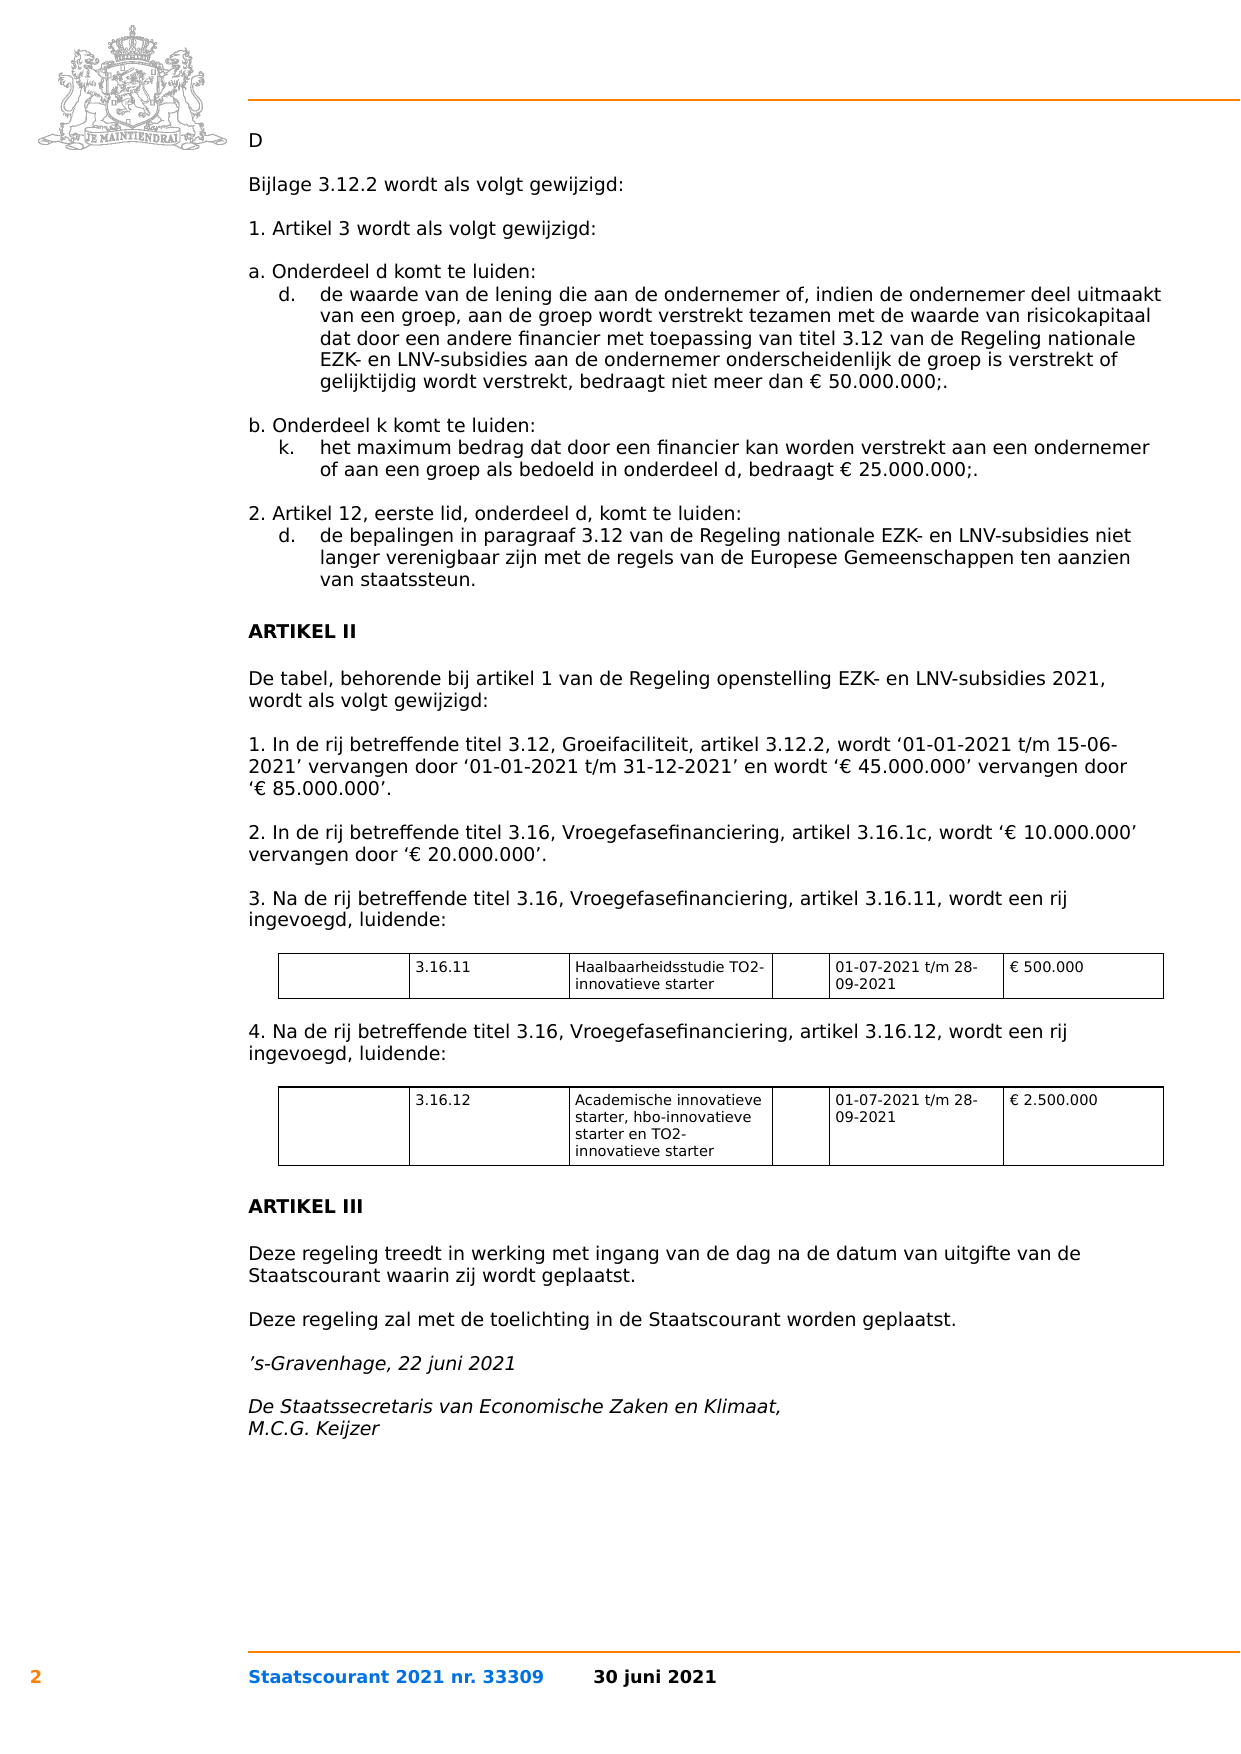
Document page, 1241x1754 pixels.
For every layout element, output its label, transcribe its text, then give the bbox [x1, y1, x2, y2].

text b. Onderdeel k komt te luiden: [248, 415, 1163, 437]
table_header Academische innovatieve starter, hbo-innovatieve starter en TO2-innovatieve starter [570, 1088, 772, 1165]
table_header 01-07-2021 t/m 28-09-2021 [830, 954, 1003, 998]
table_header 3.16.11 [410, 954, 569, 998]
text 1. Artikel 3 wordt als volgt gewijzigd: [248, 218, 1163, 239]
table_header [773, 954, 829, 998]
text De tabel, behorende bij artikel 1 van de Regeling openstelling EZK- en LNV-subsidies 2021, wordt als volgt gewijzigd: [248, 668, 1163, 712]
text d. de waarde van de lening die aan de ondernemer of, indien de ondernemer deel uitmaakt van een groep, aan de groep wordt verstrekt tezamen met de waarde van risicokapitaal dat door een andere financier met toepassing van titel 3.12 van de Regeling nationale EZK- en LNV-subsidies aan de ondernemer onderscheidenlijk de groep is verstrekt of gelijktijdig wordt verstrekt, bedraagt niet meer dan € 50.000.000;. [278, 283, 1163, 393]
table_header Haalbaarheidsstudie TO2-innovatieve starter [570, 954, 772, 998]
text d. de bepalingen in paragraaf 3.12 van de Regeling nationale EZK- en LNV-subsidies niet langer verenigbaar zijn met de regels van de Europese Gemeenschappen ten aanzien van staatssteun. [278, 525, 1163, 591]
text 1. In de rij betreffende titel 3.12, Groeifaciliteit, artikel 3.12.2, wordt ‘01-01-2021 t/m 15-06-2021’ vervangen door ‘01-01-2021 t/m 31-12-2021’ en wordt ‘€ 45.000.000’ vervangen door ‘€ 85.000.000’. [248, 734, 1163, 800]
table_header [279, 1088, 409, 1165]
table_header € 500.000 [1004, 954, 1163, 998]
text a. Onderdeel d komt te luiden: [248, 261, 1163, 283]
picture [38, 25, 227, 150]
text 4. Na de rij betreffende titel 3.16, Vroegefasefinanciering, artikel 3.16.12, wordt een rij ingevoegd, luidende: [248, 1021, 1163, 1064]
text ’s-Gravenhage, 22 juni 2021 [248, 1352, 1163, 1374]
text Bijlage 3.12.2 wordt als volgt gewijzigd: [248, 174, 1163, 196]
text 2. Artikel 12, eerste lid, onderdeel d, komt te luiden: [248, 503, 1163, 525]
text Deze regeling treedt in werking met ingang van de dag na de datum van uitgifte van de Staatscourant waarin zij wordt geplaatst. [248, 1243, 1163, 1287]
text D [248, 130, 1163, 152]
text Deze regeling zal met de toelichting in de Staatscourant worden geplaatst. [248, 1308, 1163, 1331]
text De Staatssecretaris van Economische Zaken en Klimaat, M.C.G. Keijzer [248, 1396, 1163, 1440]
table_header 01-07-2021 t/m 28-09-2021 [830, 1088, 1003, 1165]
table_header [279, 954, 409, 998]
table_header [773, 1088, 829, 1165]
subtitle ARTIKEL III [248, 1196, 1163, 1218]
text 2. In de rij betreffende titel 3.16, Vroegefasefinanciering, artikel 3.16.1c, wordt ‘€ 10.000.000’ vervangen door ‘€ 20.000.000’. [248, 822, 1163, 866]
table_header € 2.500.000 [1004, 1088, 1163, 1165]
table_header 3.16.12 [410, 1088, 569, 1165]
text 3. Na de rij betreffende titel 3.16, Vroegefasefinanciering, artikel 3.16.11, wordt een rij ingevoegd, luidende: [248, 887, 1163, 931]
text k. het maximum bedrag dat door een financier kan worden verstrekt aan een ondernemer of aan een groep als bedoeld in onderdeel d, bedraagt € 25.000.000;. [278, 437, 1163, 481]
subtitle ARTIKEL II [248, 621, 1163, 643]
